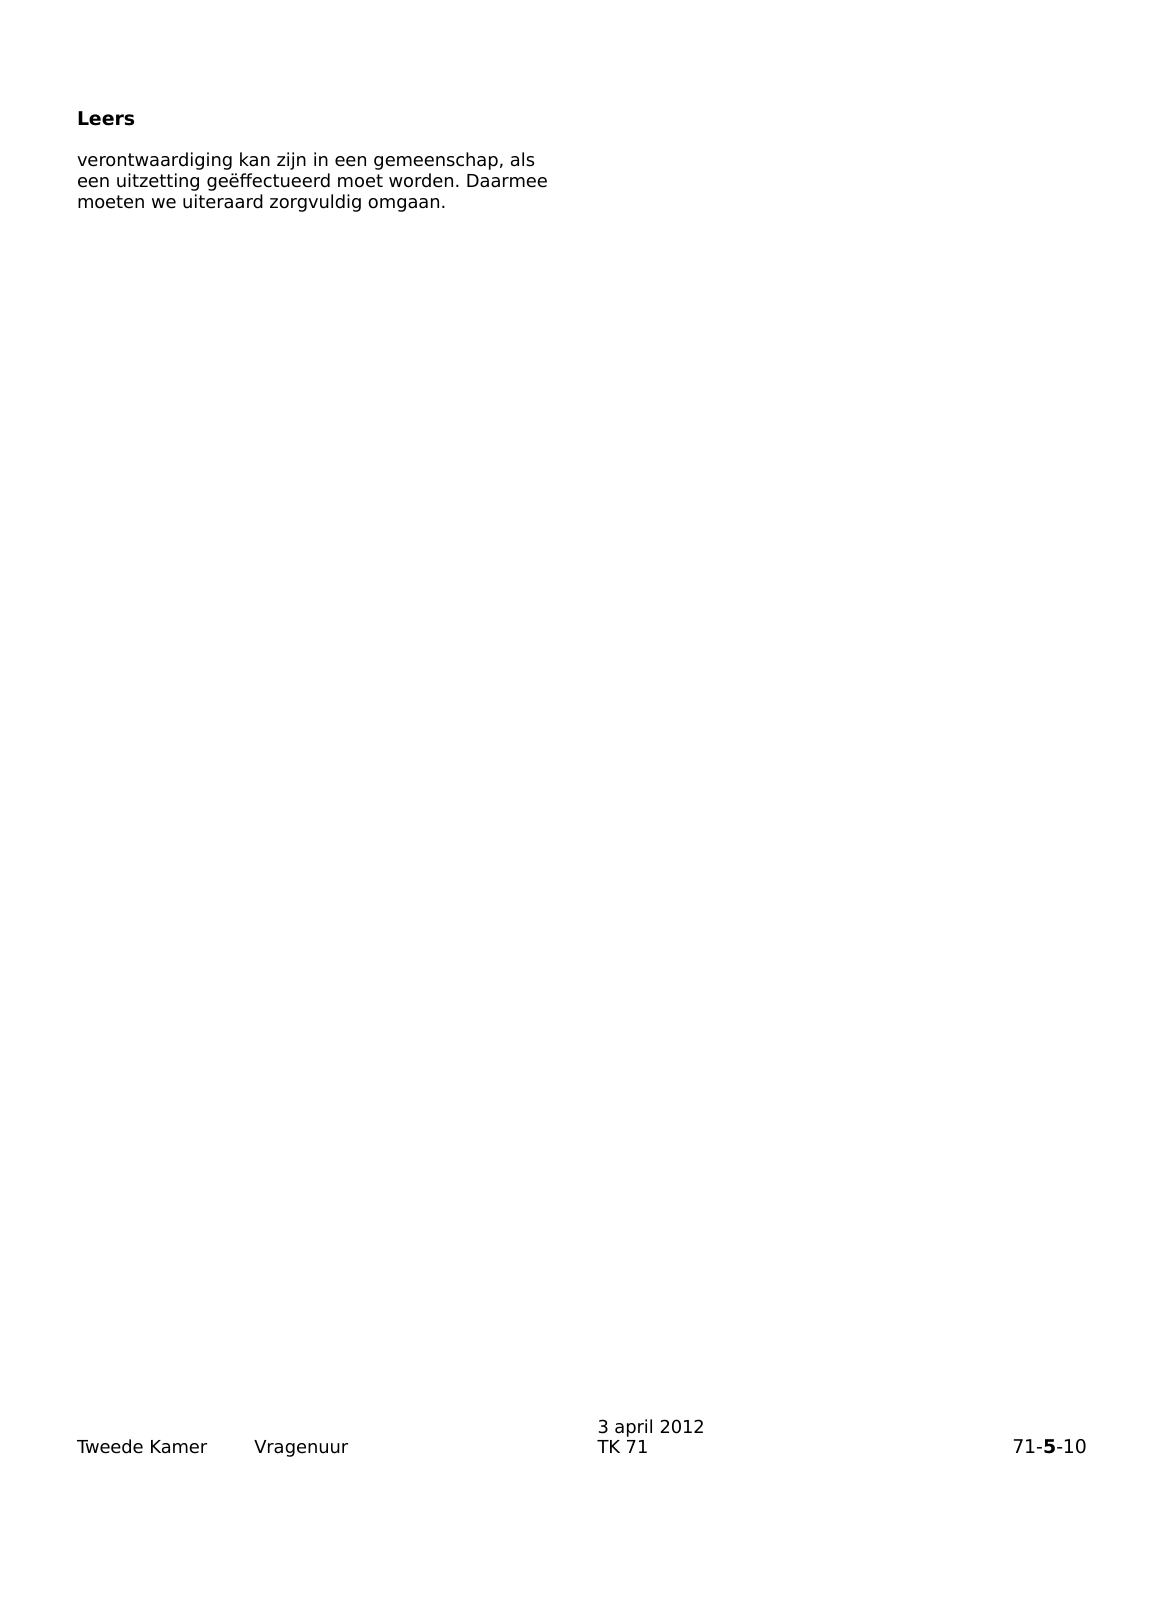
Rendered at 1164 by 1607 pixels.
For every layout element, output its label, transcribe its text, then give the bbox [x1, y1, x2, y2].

text verontwaardiging kan zijn in een gemeenschap, als een uitzetting geëffectueerd moet worden. Daarmee moeten we uiteraard zorgvuldig omgaan. [77, 150, 567, 212]
